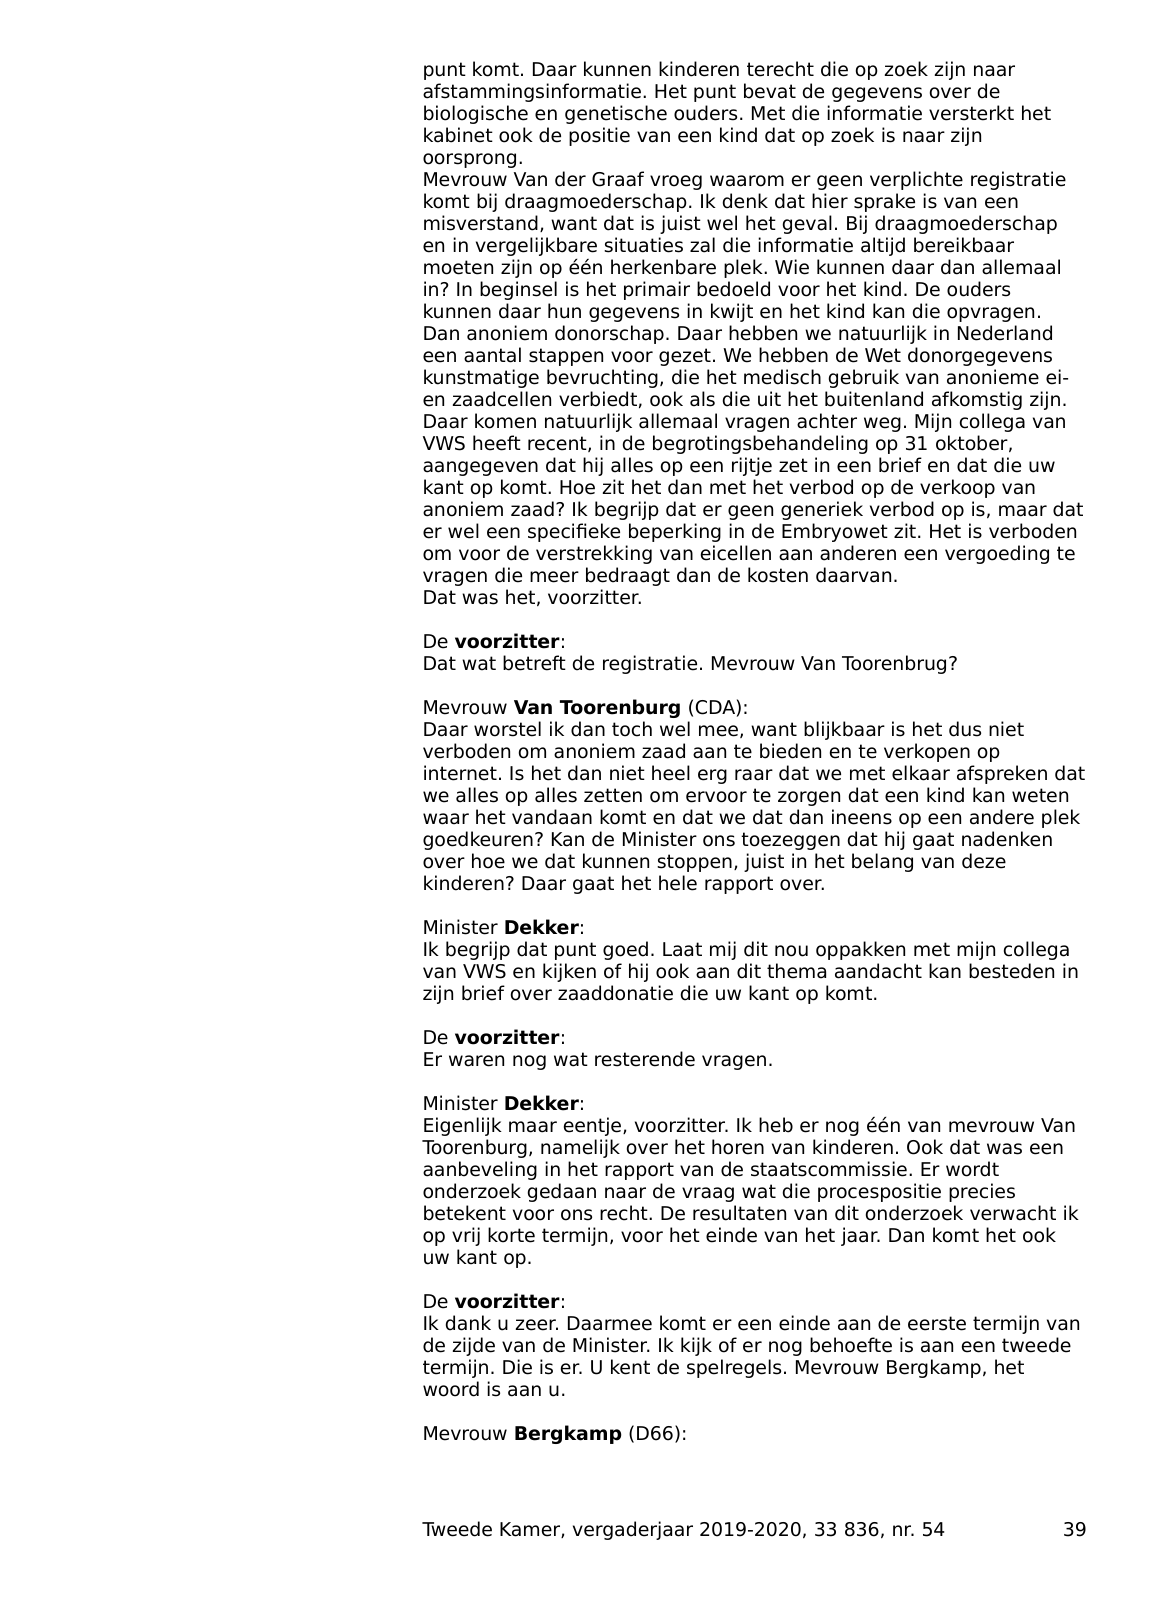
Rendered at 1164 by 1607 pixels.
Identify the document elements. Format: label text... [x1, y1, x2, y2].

text Minister Dekker: [422, 1093, 1087, 1115]
text Ik begrijp dat punt goed. Laat mij dit nou oppakken met mijn collega van VWS en kijken of hij ook aan dit thema aandacht kan besteden in zijn brief over zaaddonatie die uw kant op komt. [422, 939, 1087, 1005]
text De voorzitter: [422, 631, 1087, 653]
text Ik dank u zeer. Daarmee komt er een einde aan de eerste termijn van de zijde van de Minister. Ik kijk of er nog behoefte is aan een tweede termijn. Die is er. U kent de spelregels. Mevrouw Bergkamp, het woord is aan u. [422, 1313, 1087, 1401]
text Mevrouw Van der Graaf vroeg waarom er geen verplichte registratie komt bij draagmoederschap. Ik denk dat hier sprake is van een misverstand, want dat is juist wel het geval. Bij draagmoederschap en in vergelijkbare situaties zal die informatie altijd bereikbaar moeten zijn op één herkenbare plek. Wie kunnen daar dan allemaal in? In beginsel is het primair bedoeld voor het kind. De ouders kunnen daar hun gegevens in kwijt en het kind kan die opvragen. [422, 169, 1087, 323]
text Mevrouw Van Toorenburg (CDA): [422, 697, 1087, 719]
text punt komt. Daar kunnen kinderen terecht die op zoek zijn naar afstammingsinformatie. Het punt bevat de gegevens over de biologische en genetische ouders. Met die informatie versterkt het kabinet ook de positie van een kind dat op zoek is naar zijn oorsprong. [422, 59, 1087, 169]
text De voorzitter: [422, 1291, 1087, 1313]
text Dan anoniem donorschap. Daar hebben we natuurlijk in Nederland een aantal stappen voor gezet. We hebben de Wet donorgegevens kunstmatige bevruchting, die het medisch gebruik van anonieme ei- en zaadcellen verbiedt, ook als die uit het buitenland afkomstig zijn. Daar komen natuurlijk allemaal vragen achter weg. Mijn collega van VWS heeft recent, in de begrotingsbehandeling op 31 oktober, aangegeven dat hij alles op een rijtje zet in een brief en dat die uw kant op komt. Hoe zit het dan met het verbod op de verkoop van anoniem zaad? Ik begrijp dat er geen generiek verbod op is, maar dat er wel een specifieke beperking in de Embryowet zit. Het is verboden om voor de verstrekking van eicellen aan anderen een vergoeding te vragen die meer bedraagt dan de kosten daarvan. [422, 323, 1087, 587]
text Eigenlijk maar eentje, voorzitter. Ik heb er nog één van mevrouw Van Toorenburg, namelijk over het horen van kinderen. Ook dat was een aanbeveling in het rapport van de staatscommissie. Er wordt onderzoek gedaan naar de vraag wat die procespositie precies betekent voor ons recht. De resultaten van dit onderzoek verwacht ik op vrij korte termijn, voor het einde van het jaar. Dan komt het ook uw kant op. [422, 1115, 1087, 1269]
text De voorzitter: [422, 1027, 1087, 1049]
text Dat was het, voorzitter. [422, 587, 1087, 608]
text Mevrouw Bergkamp (D66): [422, 1423, 1087, 1445]
text Minister Dekker: [422, 917, 1087, 939]
text Er waren nog wat resterende vragen. [422, 1049, 1087, 1071]
text Daar worstel ik dan toch wel mee, want blijkbaar is het dus niet verboden om anoniem zaad aan te bieden en te verkopen op internet. Is het dan niet heel erg raar dat we met elkaar afspreken dat we alles op alles zetten om ervoor te zorgen dat een kind kan weten waar het vandaan komt en dat we dat dan ineens op een andere plek goedkeuren? Kan de Minister ons toezeggen dat hij gaat nadenken over hoe we dat kunnen stoppen, juist in het belang van deze kinderen? Daar gaat het hele rapport over. [422, 719, 1087, 895]
text Dat wat betreft de registratie. Mevrouw Van Toorenbrug? [422, 653, 1087, 675]
